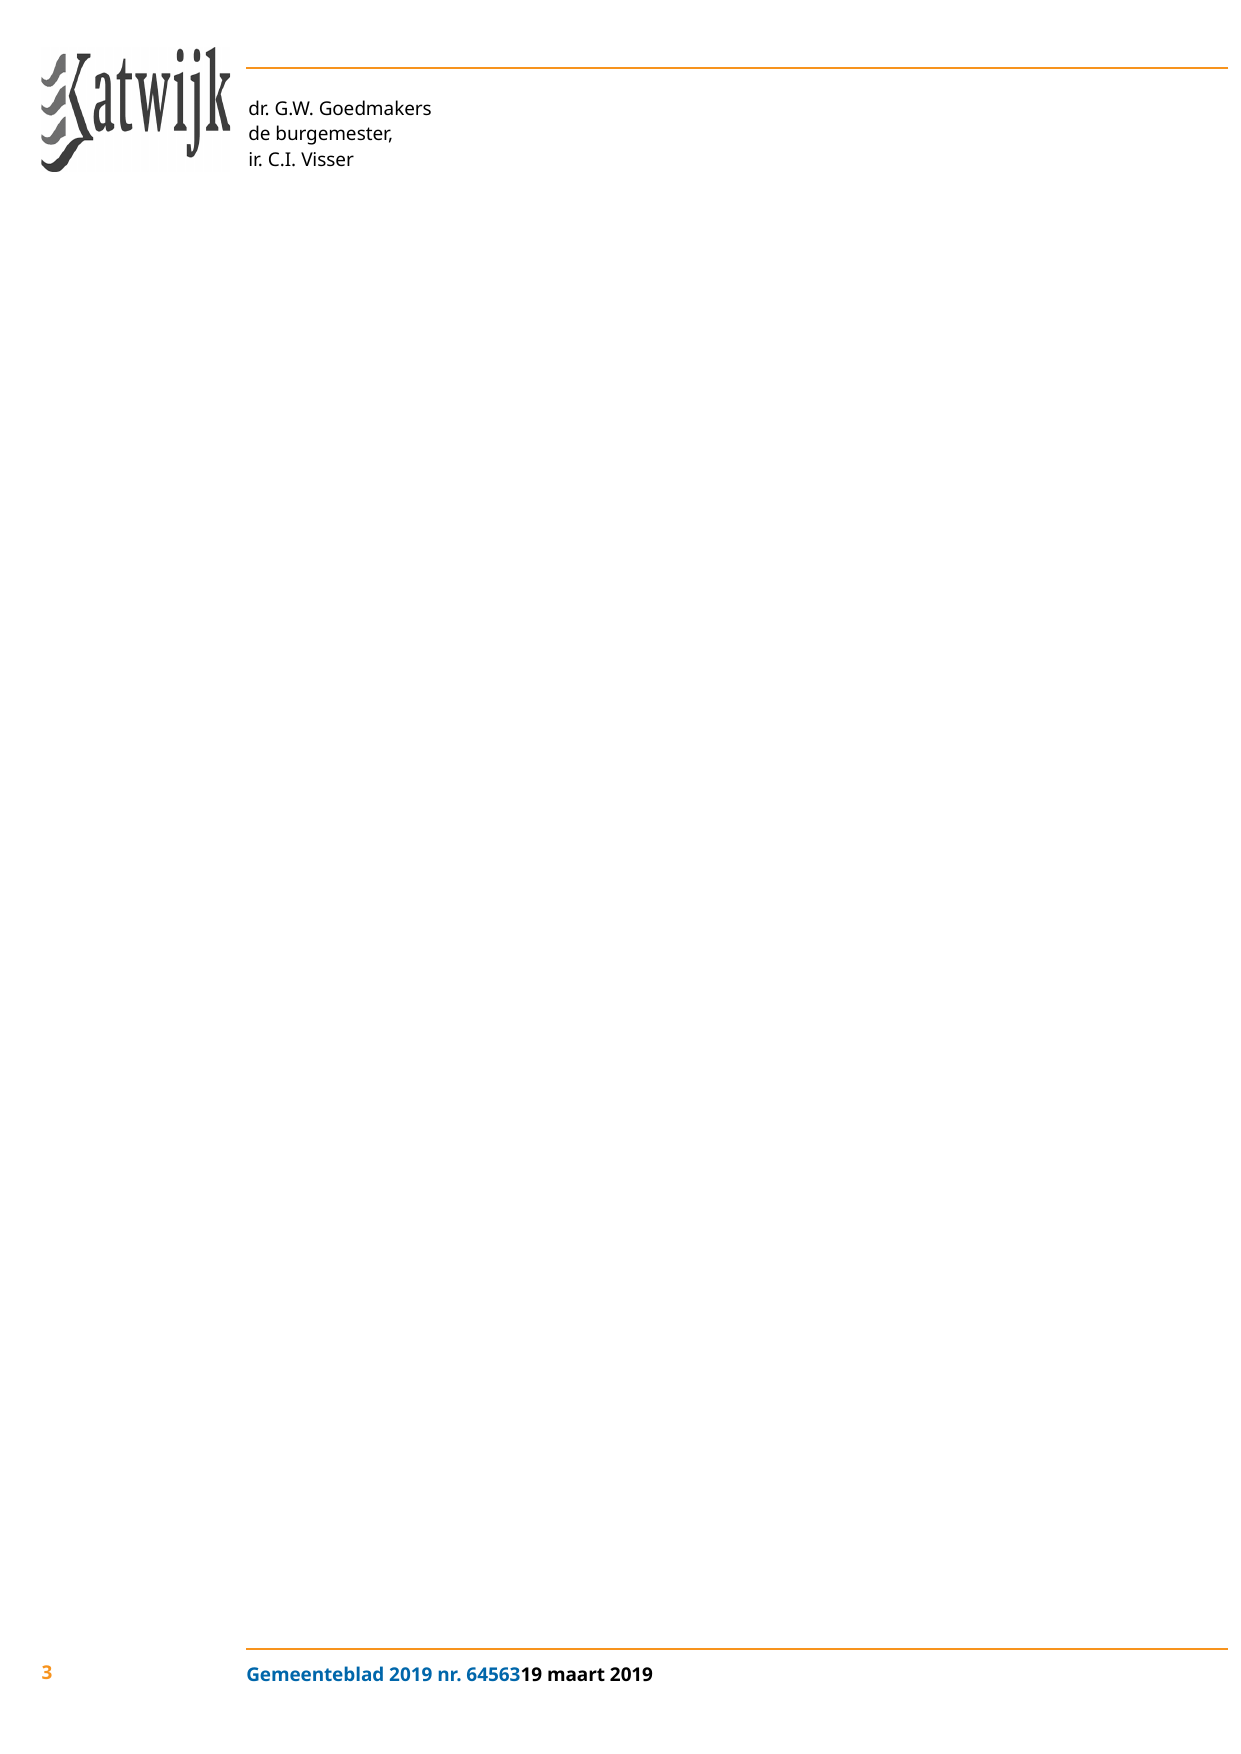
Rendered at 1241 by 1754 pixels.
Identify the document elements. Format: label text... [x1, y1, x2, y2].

text dr. G.W. Goedmakers [248, 95, 1152, 121]
picture [41, 47, 231, 172]
text ir. C.I. Visser [248, 146, 1152, 172]
text de burgemester, [248, 121, 1152, 146]
